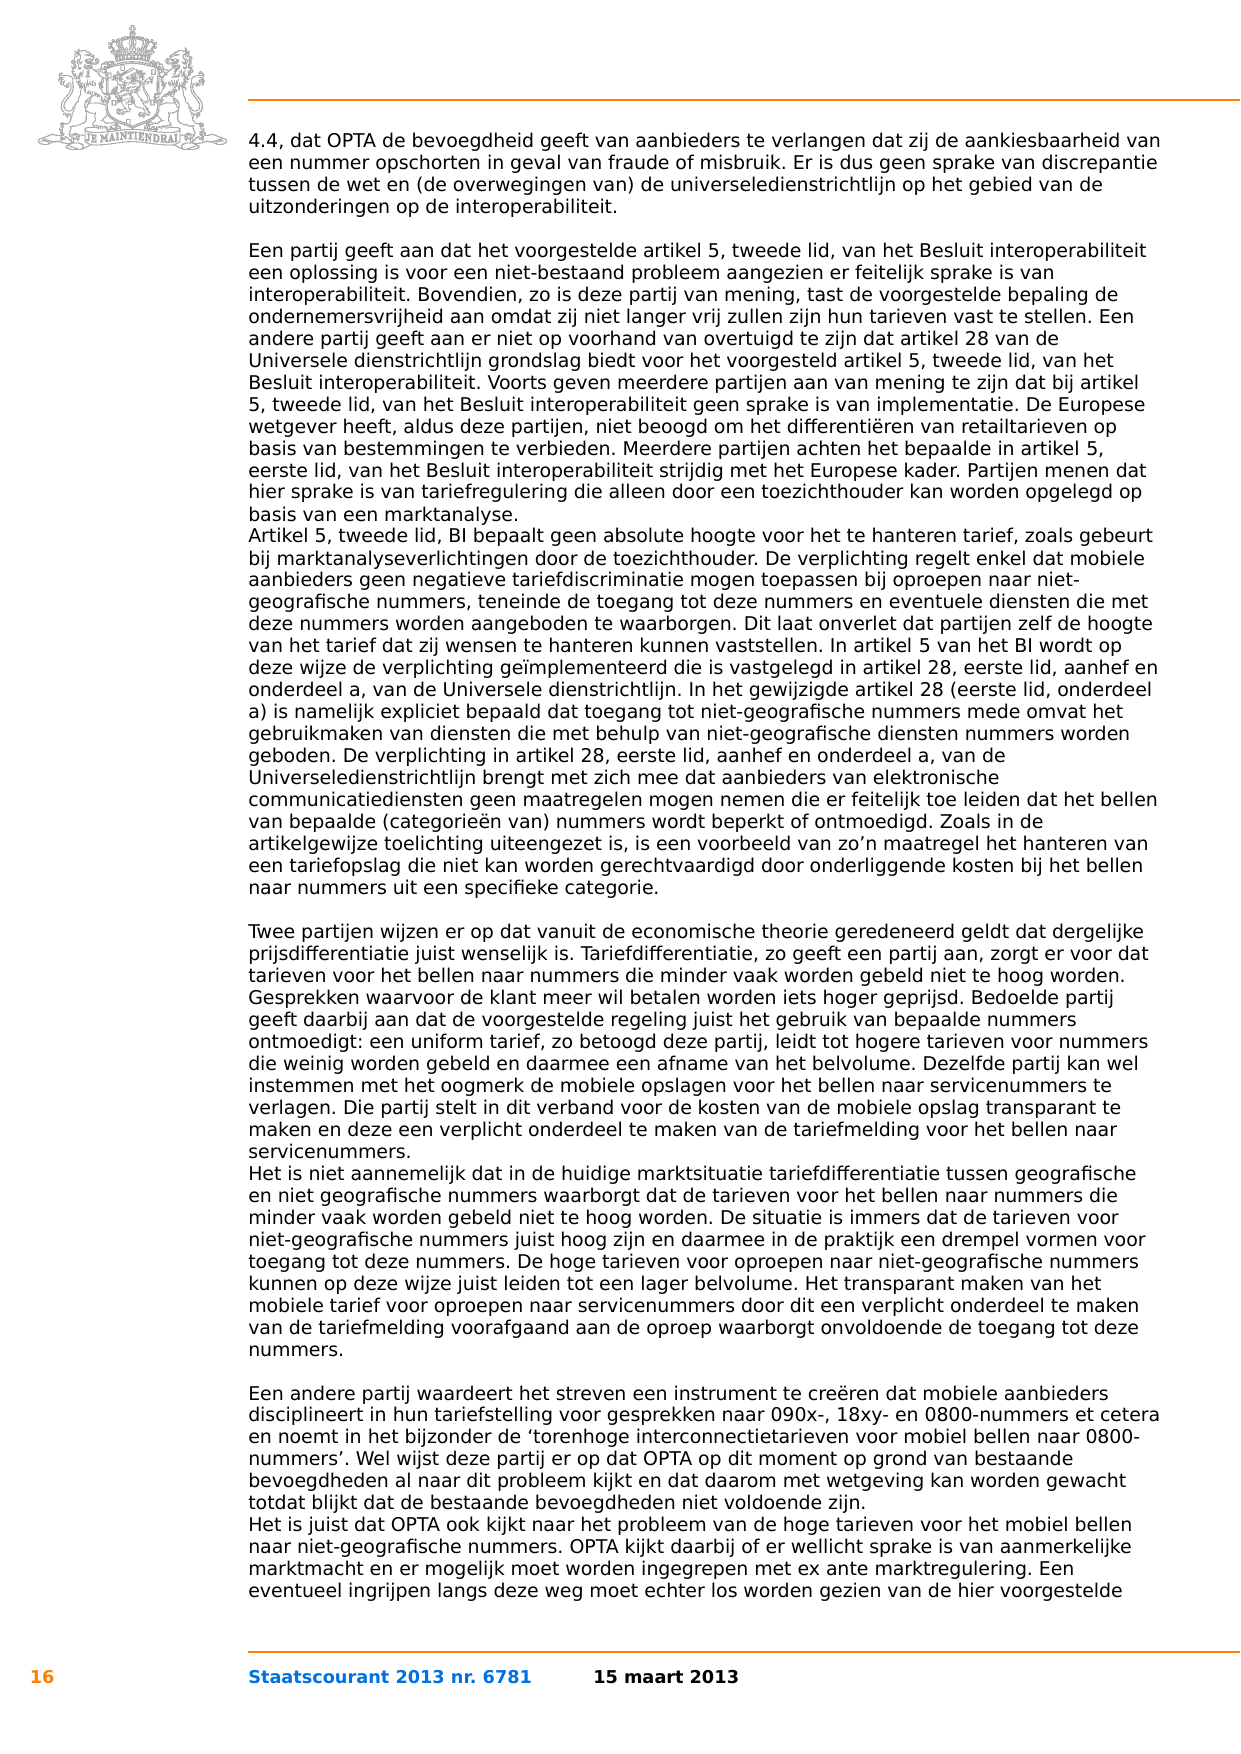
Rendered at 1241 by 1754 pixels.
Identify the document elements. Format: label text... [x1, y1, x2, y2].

text 4.4, dat OPTA de bevoegdheid geeft van aanbieders te verlangen dat zij de aankiesbaarheid van een nummer opschorten in geval van fraude of misbruik. Er is dus geen sprake van discrepantie tussen de wet en (de overwegingen van) de universeledienstrichtlijn op het gebied van de uitzonderingen op de interoperabiliteit. [248, 130, 1163, 218]
text Artikel 5, tweede lid, BI bepaalt geen absolute hoogte voor het te hanteren tarief, zoals gebeurt bij marktanalyseverlichtingen door de toezichthouder. De verplichting regelt enkel dat mobiele aanbieders geen negatieve tariefdiscriminatie mogen toepassen bij oproepen naar niet-geografische nummers, teneinde de toegang tot deze nummers en eventuele diensten die met deze nummers worden aangeboden te waarborgen. Dit laat onverlet dat partijen zelf de hoogte van het tarief dat zij wensen te hanteren kunnen vaststellen. In artikel 5 van het BI wordt op deze wijze de verplichting geïmplementeerd die is vastgelegd in artikel 28, eerste lid, aanhef en onderdeel a, van de Universele dienstrichtlijn. In het gewijzigde artikel 28 (eerste lid, onderdeel a) is namelijk expliciet bepaald dat toegang tot niet-geografische nummers mede omvat het gebruikmaken van diensten die met behulp van niet-geografische diensten nummers worden geboden. De verplichting in artikel 28, eerste lid, aanhef en onderdeel a, van de Universeledienstrichtlijn brengt met zich mee dat aanbieders van elektronische communicatiediensten geen maatregelen mogen nemen die er feitelijk toe leiden dat het bellen van bepaalde (categorieën van) nummers wordt beperkt of ontmoedigd. Zoals in de artikelgewijze toelichting uiteengezet is, is een voorbeeld van zo’n maatregel het hanteren van een tariefopslag die niet kan worden gerechtvaardigd door onderliggende kosten bij het bellen naar nummers uit een specifieke categorie. [248, 525, 1163, 899]
text Een andere partij waardeert het streven een instrument te creëren dat mobiele aanbieders disciplineert in hun tariefstelling voor gesprekken naar 090x-, 18xy- en 0800-nummers et cetera en noemt in het bijzonder de ‘torenhoge interconnectietarieven voor mobiel bellen naar 0800-nummers’. Wel wijst deze partij er op dat OPTA op dit moment op grond van bestaande bevoegdheden al naar dit probleem kijkt en dat daarom met wetgeving kan worden gewacht totdat blijkt dat de bestaande bevoegdheden niet voldoende zijn. [248, 1382, 1163, 1514]
picture [38, 25, 227, 150]
text Twee partijen wijzen er op dat vanuit de economische theorie geredeneerd geldt dat dergelijke prijsdifferentiatie juist wenselijk is. Tariefdifferentiatie, zo geeft een partij aan, zorgt er voor dat tarieven voor het bellen naar nummers die minder vaak worden gebeld niet te hoog worden. Gesprekken waarvoor de klant meer wil betalen worden iets hoger geprijsd. Bedoelde partij geeft daarbij aan dat de voorgestelde regeling juist het gebruik van bepaalde nummers ontmoedigt: een uniform tarief, zo betoogd deze partij, leidt tot hogere tarieven voor nummers die weinig worden gebeld en daarmee een afname van het belvolume. Dezelfde partij kan wel instemmen met het oogmerk de mobiele opslagen voor het bellen naar servicenummers te verlagen. Die partij stelt in dit verband voor de kosten van de mobiele opslag transparant te maken en deze een verplicht onderdeel te maken van de tariefmelding voor het bellen naar servicenummers. [248, 921, 1163, 1163]
text Het is niet aannemelijk dat in de huidige marktsituatie tariefdifferentiatie tussen geografische en niet geografische nummers waarborgt dat de tarieven voor het bellen naar nummers die minder vaak worden gebeld niet te hoog worden. De situatie is immers dat de tarieven voor niet-geografische nummers juist hoog zijn en daarmee in de praktijk een drempel vormen voor toegang tot deze nummers. De hoge tarieven voor oproepen naar niet-geografische nummers kunnen op deze wijze juist leiden tot een lager belvolume. Het transparant maken van het mobiele tarief voor oproepen naar servicenummers door dit een verplicht onderdeel te maken van de tariefmelding voorafgaand aan de oproep waarborgt onvoldoende de toegang tot deze nummers. [248, 1163, 1163, 1361]
text Een partij geeft aan dat het voorgestelde artikel 5, tweede lid, van het Besluit interoperabiliteit een oplossing is voor een niet-bestaand probleem aangezien er feitelijk sprake is van interoperabiliteit. Bovendien, zo is deze partij van mening, tast de voorgestelde bepaling de ondernemersvrijheid aan omdat zij niet langer vrij zullen zijn hun tarieven vast te stellen. Een andere partij geeft aan er niet op voorhand van overtuigd te zijn dat artikel 28 van de Universele dienstrichtlijn grondslag biedt voor het voorgesteld artikel 5, tweede lid, van het Besluit interoperabiliteit. Voorts geven meerdere partijen aan van mening te zijn dat bij artikel 5, tweede lid, van het Besluit interoperabiliteit geen sprake is van implementatie. De Europese wetgever heeft, aldus deze partijen, niet beoogd om het differentiëren van retailtarieven op basis van bestemmingen te verbieden. Meerdere partijen achten het bepaalde in artikel 5, eerste lid, van het Besluit interoperabiliteit strijdig met het Europese kader. Partijen menen dat hier sprake is van tariefregulering die alleen door een toezichthouder kan worden opgelegd op basis van een marktanalyse. [248, 240, 1163, 525]
text Het is juist dat OPTA ook kijkt naar het probleem van de hoge tarieven voor het mobiel bellen naar niet-geografische nummers. OPTA kijkt daarbij of er wellicht sprake is van aanmerkelijke marktmacht en er mogelijk moet worden ingegrepen met ex ante marktregulering. Een eventueel ingrijpen langs deze weg moet echter los worden gezien van de hier voorgestelde [248, 1514, 1163, 1602]
